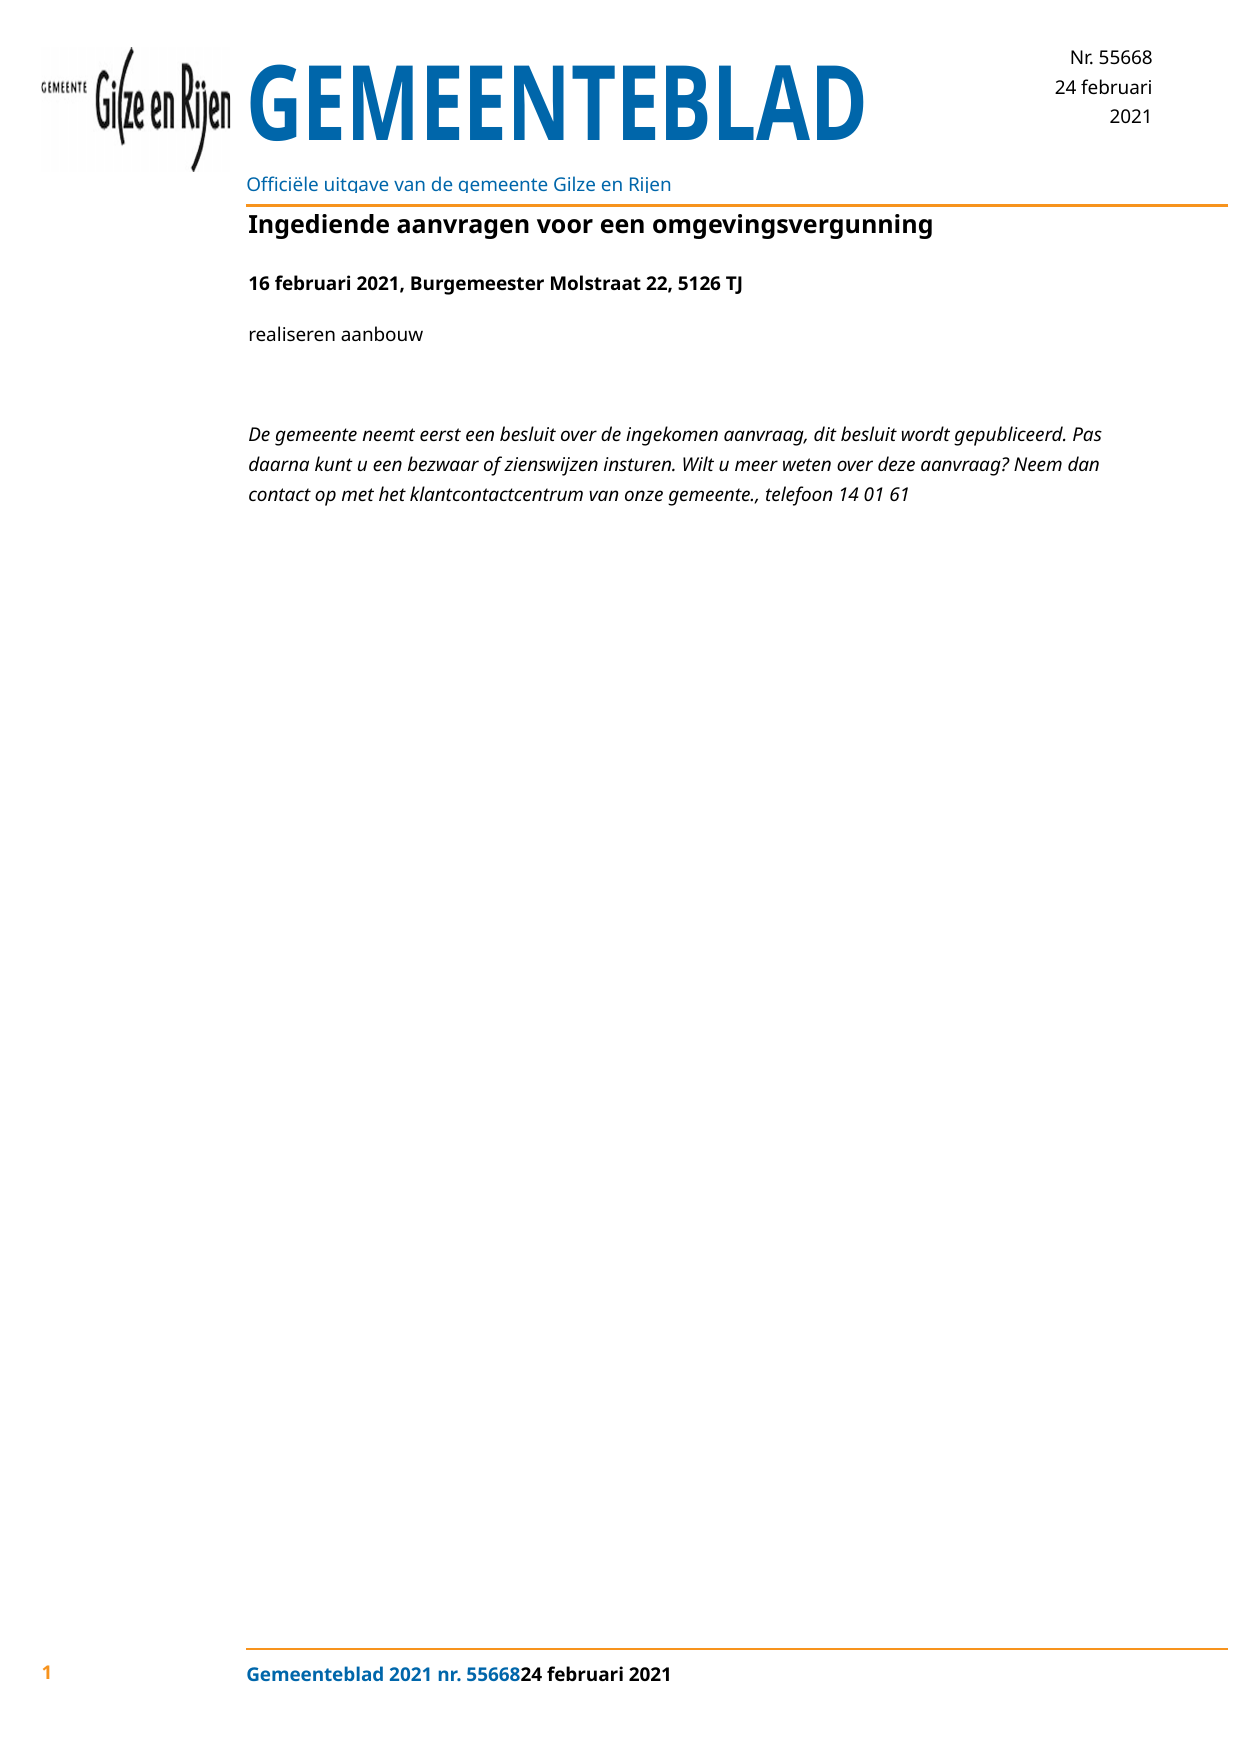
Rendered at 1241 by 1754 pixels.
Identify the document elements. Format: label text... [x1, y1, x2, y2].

text Ingediende aanvragen voor een omgevingsvergunning [248, 207, 1152, 241]
picture [41, 47, 231, 172]
text 16 februari 2021, Burgemeester Molstraat 22, 5126 TJ [248, 270, 1152, 296]
text realiseren aanbouw [248, 321, 1152, 346]
text De gemeente neemt eerst een besluit over de ingekomen aanvraag, dit besluit wordt gepubliceerd. Pas daarna kunt u een bezwaar of zienswijzen insturen. Wilt u meer weten over deze aanvraag? Neem dan contact op met het klantcontactcentrum van onze gemeente., telefoon 14 01 61 [248, 422, 1152, 506]
